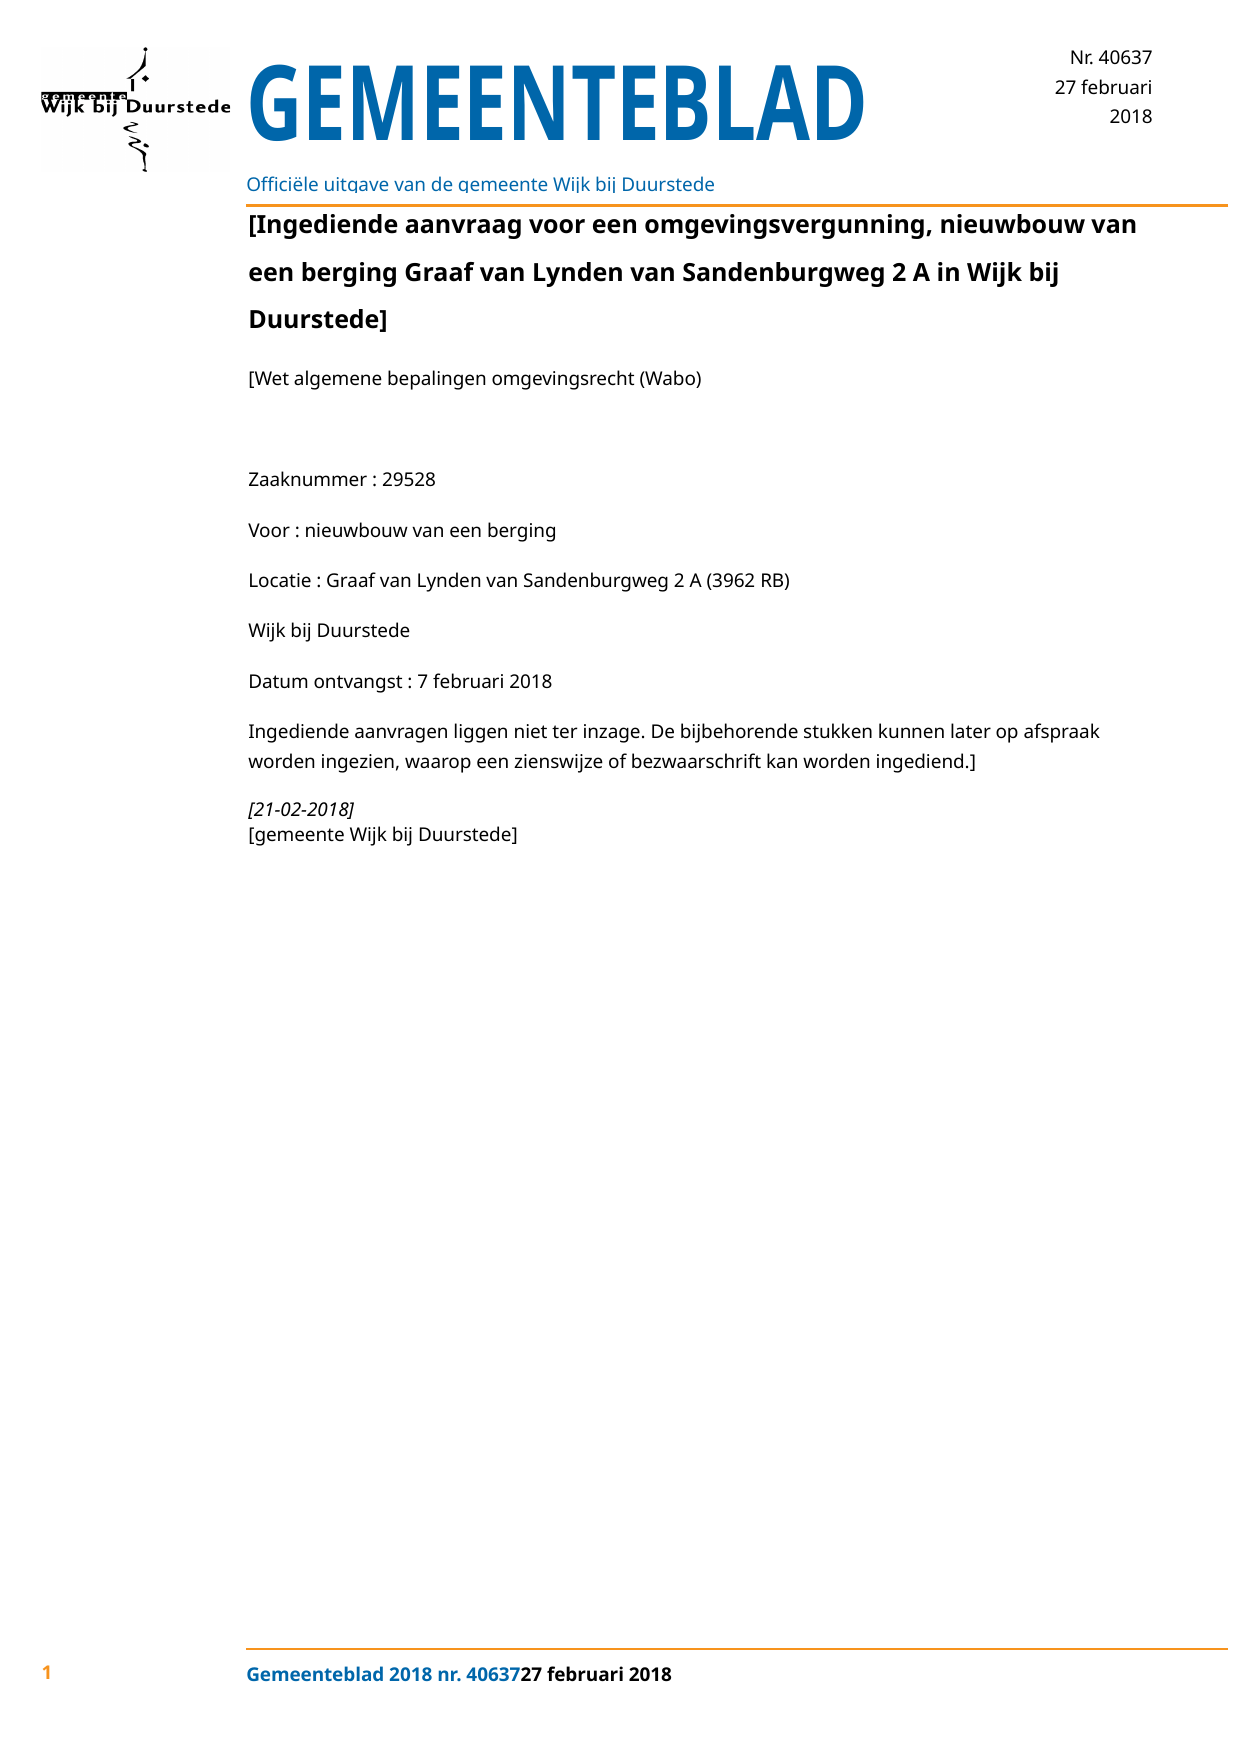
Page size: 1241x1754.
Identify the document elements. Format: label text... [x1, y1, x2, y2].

text [Ingediende aanvraag voor een omgevingsvergunning, nieuwbouw van een berging Graaf van Lynden van Sandenburgweg 2 A in Wijk bij Duurstede] [248, 207, 1152, 336]
text Voor : nieuwbouw van een berging [248, 517, 1152, 542]
text Ingediende aanvragen liggen niet ter inzage. De bijbehorende stukken kunnen later op afspraak worden ingezien, waarop een zienswijze of bezwaarschrift kan worden ingediend.] [248, 718, 1152, 774]
text [Wet algemene bepalingen omgevingsrecht (Wabo) [248, 366, 1152, 391]
text [21-02-2018] [248, 796, 1152, 822]
text Datum ontvangst : 7 februari 2018 [248, 668, 1152, 694]
text [gemeente Wijk bij Duurstede] [248, 822, 1152, 847]
text Zaaknummer : 29528 [248, 466, 1152, 492]
text Wijk bij Duurstede [248, 618, 1152, 643]
picture [41, 47, 231, 172]
text Locatie : Graaf van Lynden van Sandenburgweg 2 A (3962 RB) [248, 567, 1152, 593]
